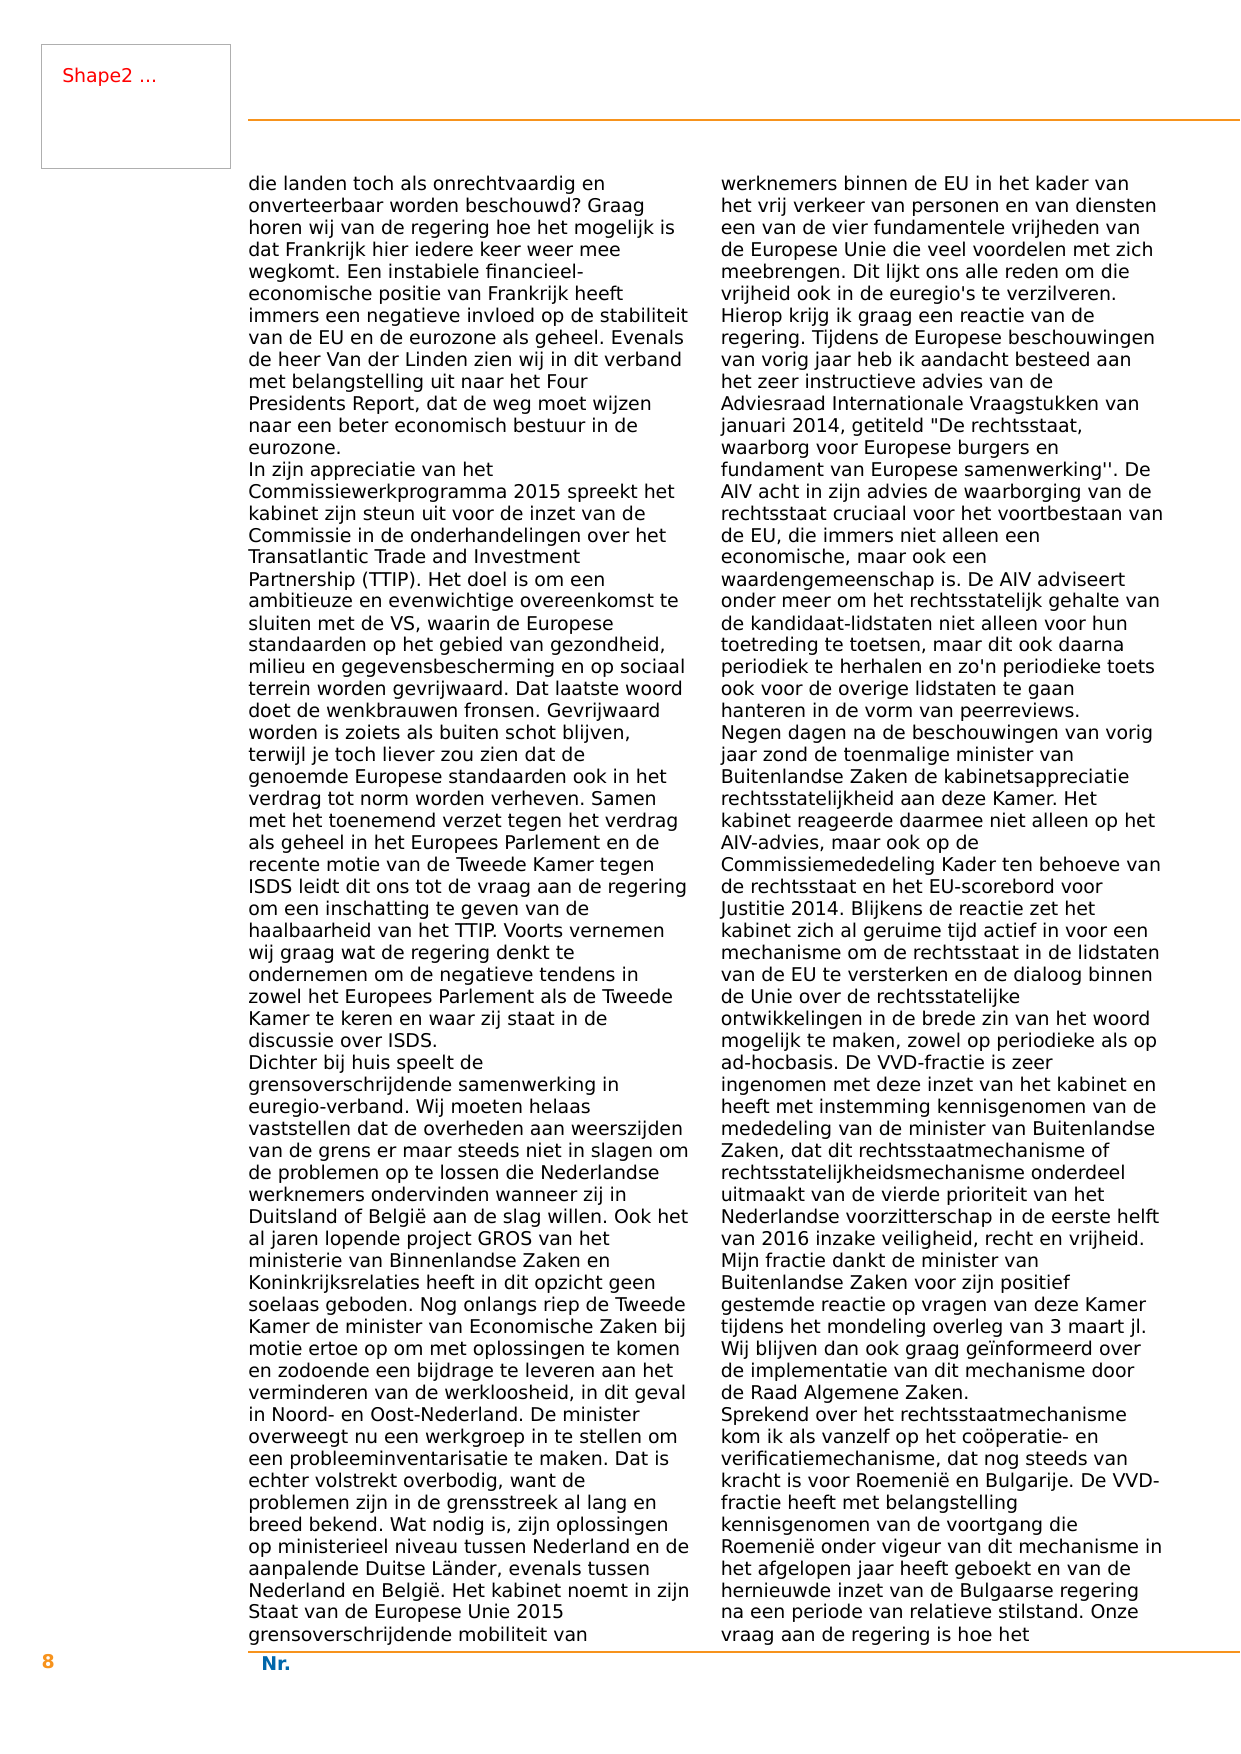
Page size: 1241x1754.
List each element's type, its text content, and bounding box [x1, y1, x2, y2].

text In zijn appreciatie van het Commissiewerkprogramma 2015 spreekt het kabinet zijn steun uit voor de inzet van de Commissie in de onderhandelingen over het Transatlantic Trade and Investment Partnership (TTIP). Het doel is om een ambitieuze en evenwichtige overeenkomst te sluiten met de VS, waarin de Europese standaarden op het gebied van gezondheid, milieu en gegevensbescherming en op sociaal terrein worden gevrijwaard. Dat laatste woord doet de wenkbrauwen fronsen. Gevrijwaard worden is zoiets als buiten schot blijven, terwijl je toch liever zou zien dat de genoemde Europese standaarden ook in het verdrag tot norm worden verheven. Samen met het toenemend verzet tegen het verdrag als geheel in het Europees Parlement en de recente motie van de Tweede Kamer tegen ISDS leidt dit ons tot de vraag aan de regering om een inschatting te geven van de haalbaarheid van het TTIP. Voorts vernemen wij graag wat de regering denkt te ondernemen om de negatieve tendens in zowel het Europees Parlement als de Tweede Kamer te keren en waar zij staat in de discussie over ISDS. [248, 458, 691, 1052]
text werknemers binnen de EU in het kader van het vrij verkeer van personen en van diensten een van de vier fundamentele vrijheden van de Europese Unie die veel voordelen met zich meebrengen. Dit lijkt ons alle reden om die vrijheid ook in de euregio's te verzilveren. Hierop krijg ik graag een reactie van de regering. Tijdens de Europese beschouwingen van vorig jaar heb ik aandacht besteed aan het zeer instructieve advies van de Adviesraad Internationale Vraagstukken van januari 2014, getiteld "De rechtsstaat, waarborg voor Europese burgers en fundament van Europese samenwerking''. De AIV acht in zijn advies de waarborging van de rechtsstaat cruciaal voor het voortbestaan van de EU, die immers niet alleen een economische, maar ook een waardengemeenschap is. De AIV adviseert onder meer om het rechtsstatelijk gehalte van de kandidaat-lidstaten niet alleen voor hun toetreding te toetsen, maar dit ook daarna periodiek te herhalen en zo'n periodieke toets ook voor de overige lidstaten te gaan hanteren in de vorm van peerreviews. [721, 173, 1163, 722]
text Negen dagen na de beschouwingen van vorig jaar zond de toenmalige minister van Buitenlandse Zaken de kabinetsappreciatie rechtsstatelijkheid aan deze Kamer. Het kabinet reageerde daarmee niet alleen op het AIV-advies, maar ook op de Commissiemededeling Kader ten behoeve van de rechtsstaat en het EU-scorebord voor Justitie 2014. Blijkens de reactie zet het kabinet zich al geruime tijd actief in voor een mechanisme om de rechtsstaat in de lidstaten van de EU te versterken en de dialoog binnen de Unie over de rechtsstatelijke ontwikkelingen in de brede zin van het woord mogelijk te maken, zowel op periodieke als op ad-hocbasis. De VVD-fractie is zeer ingenomen met deze inzet van het kabinet en heeft met instemming kennisgenomen van de mededeling van de minister van Buitenlandse Zaken, dat dit rechtsstaatmechanisme of rechtsstatelijkheidsmechanisme onderdeel uitmaakt van de vierde prioriteit van het Nederlandse voorzitterschap in de eerste helft van 2016 inzake veiligheid, recht en vrijheid. Mijn fractie dankt de minister van Buitenlandse Zaken voor zijn positief gestemde reactie op vragen van deze Kamer tijdens het mondeling overleg van 3 maart jl. Wij blijven dan ook graag geïnformeerd over de implementatie van dit mechanisme door de Raad Algemene Zaken. [721, 722, 1163, 1404]
text Dichter bij huis speelt de grensoverschrijdende samenwerking in euregio-verband. Wij moeten helaas vaststellen dat de overheden aan weerszijden van de grens er maar steeds niet in slagen om de problemen op te lossen die Nederlandse werknemers ondervinden wanneer zij in Duitsland of België aan de slag willen. Ook het al jaren lopende project GROS van het ministerie van Binnenlandse Zaken en Koninkrijksrelaties heeft in dit opzicht geen soelaas geboden. Nog onlangs riep de Tweede Kamer de minister van Economische Zaken bij motie ertoe op om met oplossingen te komen en zodoende een bijdrage te leveren aan het verminderen van de werkloosheid, in dit geval in Noord- en Oost-Nederland. De minister overweegt nu een werkgroep in te stellen om een probleeminventarisatie te maken. Dat is echter volstrekt overbodig, want de problemen zijn in de grensstreek al lang en breed bekend. Wat nodig is, zijn oplossingen op ministerieel niveau tussen Nederland en de aanpalende Duitse Länder, evenals tussen Nederland en België. Het kabinet noemt in zijn Staat van de Europese Unie 2015 grensoverschrijdende mobiliteit van [248, 1052, 691, 1645]
text Sprekend over het rechtsstaatmechanisme kom ik als vanzelf op het coöperatie- en verificatiemechanisme, dat nog steeds van kracht is voor Roemenië en Bulgarije. De VVD-fractie heeft met belangstelling kennisgenomen van de voortgang die Roemenië onder vigeur van dit mechanisme in het afgelopen jaar heeft geboekt en van de hernieuwde inzet van de Bulgaarse regering na een periode van relatieve stilstand. Onze vraag aan de regering is hoe het [721, 1404, 1163, 1645]
text die landen toch als onrechtvaardig en onverteerbaar worden beschouwd? Graag horen wij van de regering hoe het mogelijk is dat Frankrijk hier iedere keer weer mee wegkomt. Een instabiele financieel-economische positie van Frankrijk heeft immers een negatieve invloed op de stabiliteit van de EU en de eurozone als geheel. Evenals de heer Van der Linden zien wij in dit verband met belangstelling uit naar het Four Presidents Report, dat de weg moet wijzen naar een beter economisch bestuur in de eurozone. [248, 173, 691, 458]
